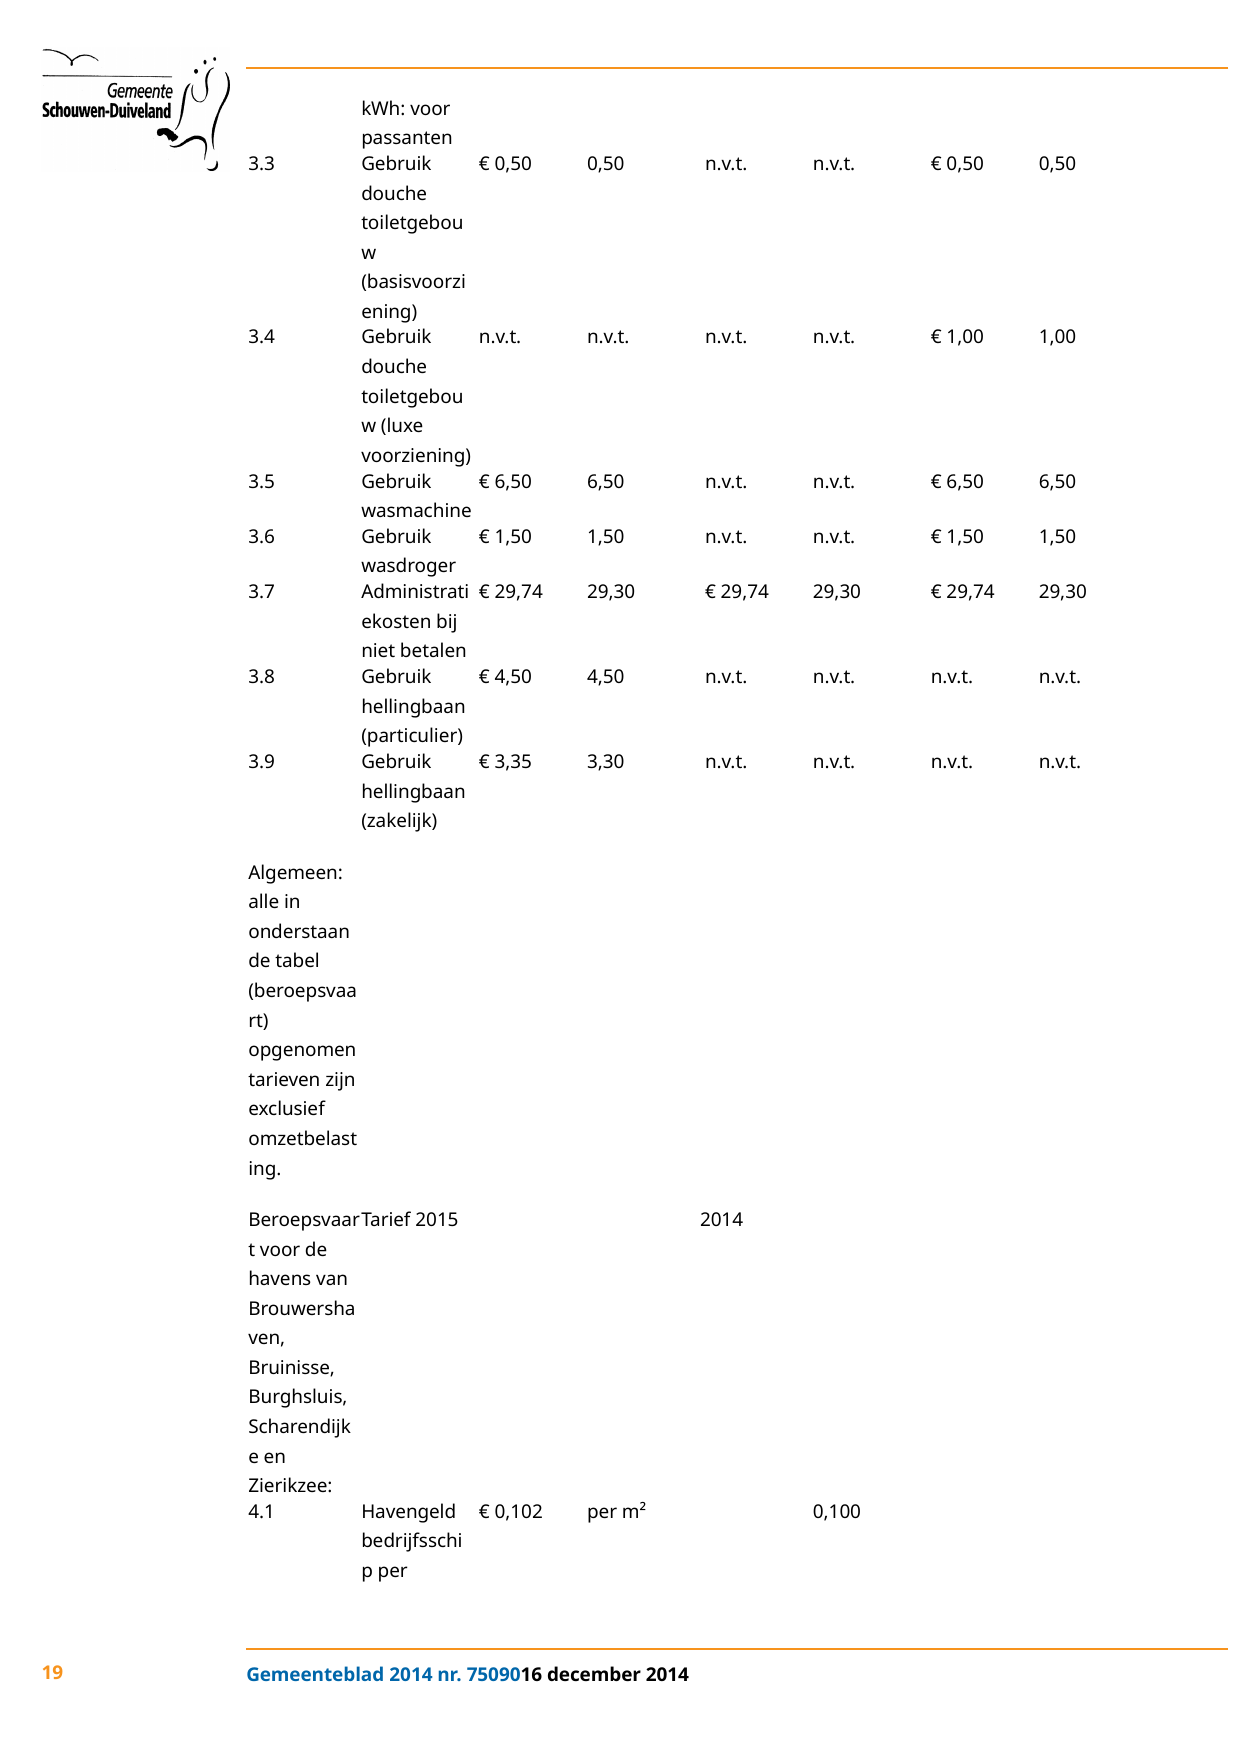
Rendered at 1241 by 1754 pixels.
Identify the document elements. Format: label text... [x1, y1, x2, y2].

table_cell € 29,74 [474, 579, 587, 663]
table_cell [813, 833, 926, 859]
table_cell [1039, 1180, 1152, 1206]
table_cell [474, 95, 587, 150]
table_cell Tarief 2015 [361, 1206, 474, 1498]
table_cell 29,30 [813, 579, 926, 663]
table_cell n.v.t. [587, 324, 700, 468]
table_cell [587, 1180, 700, 1206]
table_cell Beroepsvaart voor de havens van Brouwershaven, Bruinisse, Burghsluis, Scharendijke en Zierikzee: [248, 1206, 361, 1498]
table_cell 4.1 [248, 1498, 361, 1583]
table_cell € 1,00 [926, 324, 1038, 468]
table_cell Administratiekosten bij niet betalen [361, 579, 474, 663]
table_cell 6,50 [587, 468, 700, 523]
picture [41, 47, 231, 172]
table_cell € 6,50 [926, 468, 1038, 523]
table_cell Gebruik hellingbaan (particulier) [361, 663, 474, 748]
table_cell 1,00 [1039, 324, 1152, 468]
table_cell n.v.t. [813, 324, 926, 468]
table_cell 29,30 [1039, 579, 1152, 663]
table_cell [813, 1180, 926, 1206]
table_cell € 3,35 [474, 748, 587, 833]
table_cell n.v.t. [1039, 748, 1152, 833]
table_cell [587, 95, 700, 150]
table_cell n.v.t. [813, 468, 926, 523]
table_cell 0,100 [813, 1498, 926, 1583]
table_cell 3.7 [248, 579, 361, 663]
table_cell n.v.t. [700, 523, 813, 578]
table_cell [926, 1180, 1038, 1206]
table_cell [248, 1180, 361, 1206]
table_cell [926, 833, 1038, 859]
table_cell [926, 95, 1038, 150]
table_cell n.v.t. [813, 748, 926, 833]
table_cell [361, 1180, 474, 1206]
table_cell Gebruik wasdroger [361, 523, 474, 578]
table_cell 3.9 [248, 748, 361, 833]
table_cell Gebruik hellingbaan (zakelijk) [361, 748, 474, 833]
table_cell n.v.t. [700, 324, 813, 468]
table_cell 3,30 [587, 748, 700, 833]
table_cell [813, 95, 926, 150]
table_cell € 0,50 [926, 150, 1038, 324]
table_cell € 29,74 [926, 579, 1038, 663]
table_cell n.v.t. [926, 748, 1038, 833]
table_cell 0,50 [1039, 150, 1152, 324]
table_cell 0,50 [587, 150, 700, 324]
table_cell [248, 833, 361, 859]
table_cell 3.5 [248, 468, 361, 523]
table_cell € 1,50 [474, 523, 587, 578]
table_cell Algemeen: alle in onderstaande tabel (beroepsvaart) opgenomen tarieven zijn exclusief omzetbelasting. [248, 859, 361, 1180]
table_cell [248, 95, 361, 150]
table_cell [700, 95, 813, 150]
table_cell [361, 859, 474, 1180]
table_cell 6,50 [1039, 468, 1152, 523]
table_cell [700, 1180, 813, 1206]
table_cell € 0,102 [474, 1498, 587, 1583]
table_cell [474, 833, 587, 859]
table_cell n.v.t. [474, 324, 587, 468]
table_cell [474, 859, 587, 1180]
table_cell n.v.t. [700, 468, 813, 523]
table_cell per m² [587, 1498, 700, 1583]
table_cell 1,50 [1039, 523, 1152, 578]
table_cell n.v.t. [813, 523, 926, 578]
table_cell 3.8 [248, 663, 361, 748]
table_cell n.v.t. [926, 663, 1038, 748]
table_cell 1,50 [587, 523, 700, 578]
table_cell Gebruik douche toiletgebouw (luxe voorziening) [361, 324, 474, 468]
table_cell € 6,50 [474, 468, 587, 523]
table_cell [813, 1206, 926, 1498]
table_cell [1039, 833, 1152, 859]
table_cell n.v.t. [700, 748, 813, 833]
table_cell Havengeld bedrijfsschip per [361, 1498, 474, 1583]
table_cell 29,30 [587, 579, 700, 663]
table_cell [700, 833, 813, 859]
table_cell € 4,50 [474, 663, 587, 748]
table_cell kWh: voor passanten [361, 95, 474, 150]
table_cell [587, 833, 700, 859]
table_cell € 0,50 [474, 150, 587, 324]
table_cell 3.4 [248, 324, 361, 468]
table_cell € 29,74 [700, 579, 813, 663]
table_cell [1039, 1498, 1152, 1583]
table_cell n.v.t. [813, 663, 926, 748]
table_cell [587, 1206, 700, 1498]
table_cell € 1,50 [926, 523, 1038, 578]
table_cell 4,50 [587, 663, 700, 748]
table_cell [926, 1206, 1038, 1498]
table_cell [700, 1498, 813, 1583]
table_cell n.v.t. [1039, 663, 1152, 748]
table_cell n.v.t. [700, 150, 813, 324]
table_cell [1039, 95, 1152, 150]
table_cell Gebruik wasmachine [361, 468, 474, 523]
table_cell [474, 1180, 587, 1206]
table_cell n.v.t. [813, 150, 926, 324]
table_cell [361, 833, 474, 859]
table_cell [926, 1498, 1038, 1583]
table_cell Gebruik douche toiletgebouw (basisvoorziening) [361, 150, 474, 324]
table_cell [474, 1206, 587, 1498]
table_cell n.v.t. [700, 663, 813, 748]
table_cell 3.6 [248, 523, 361, 578]
table_cell 2014 [700, 1206, 813, 1498]
table_cell 3.3 [248, 150, 361, 324]
